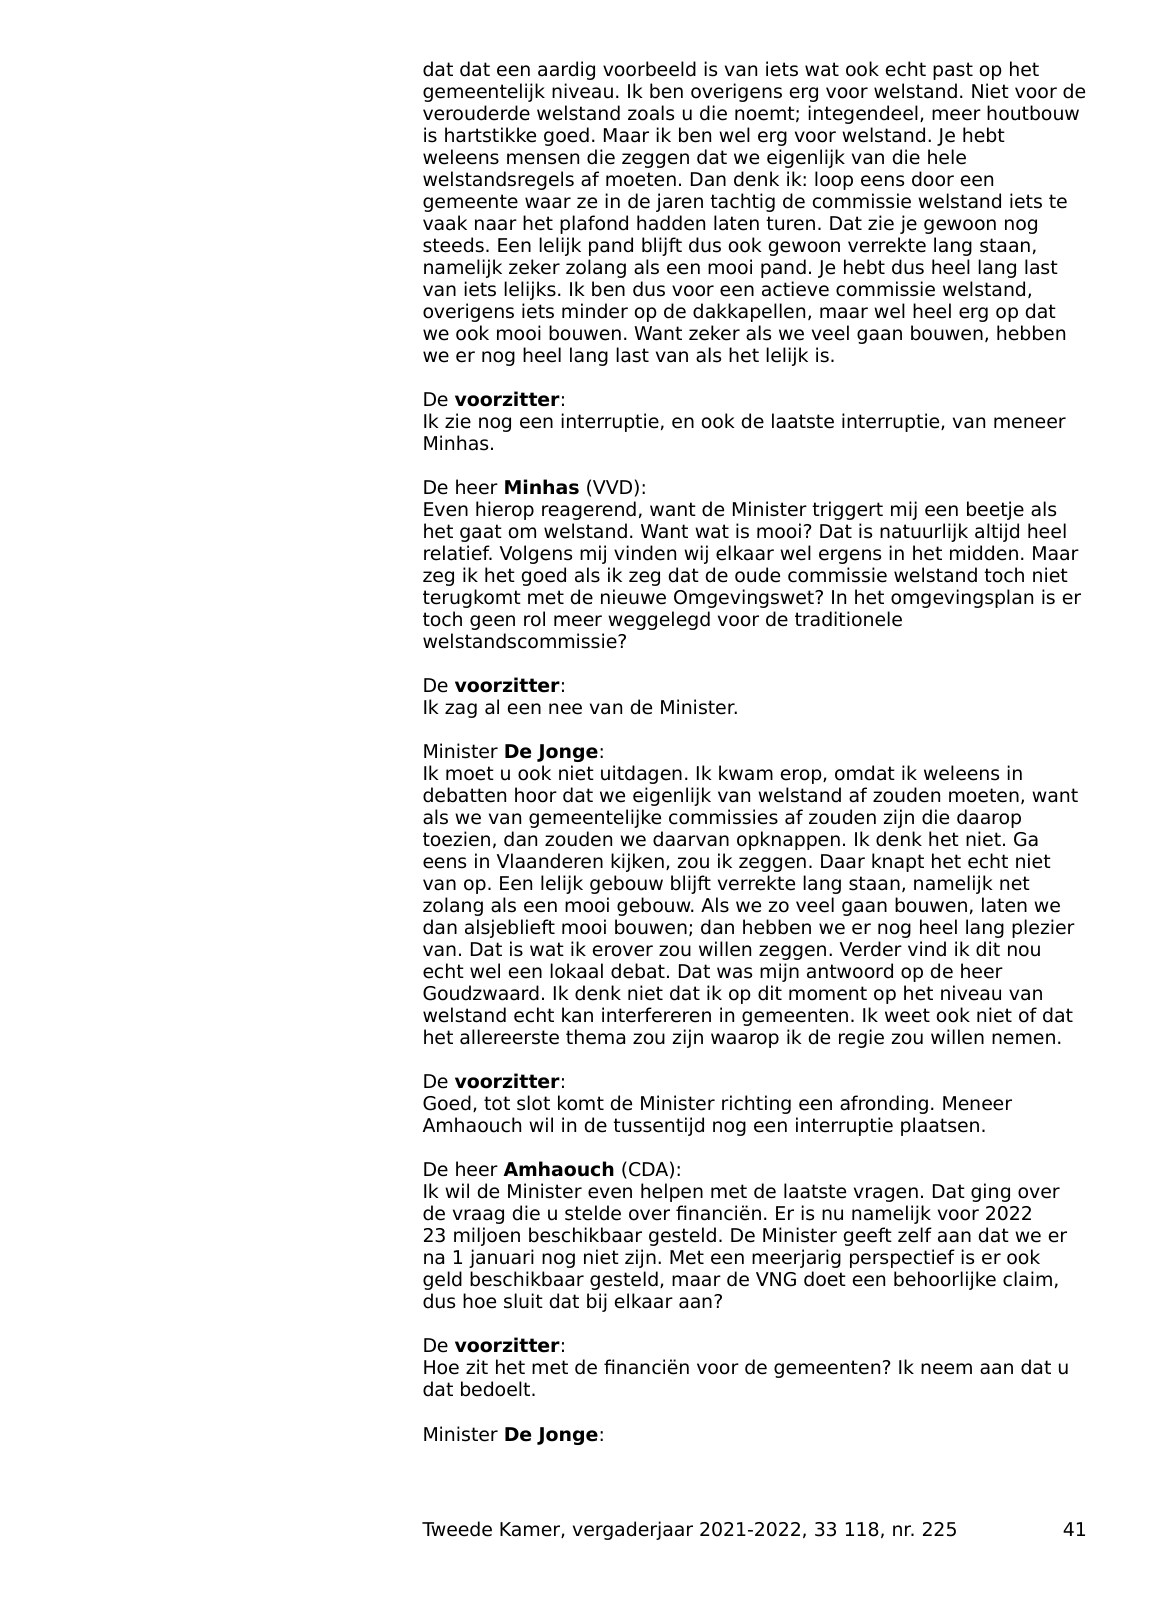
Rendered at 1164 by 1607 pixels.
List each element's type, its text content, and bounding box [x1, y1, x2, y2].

text De heer Amhaouch (CDA): [422, 1159, 1087, 1181]
text Minister De Jonge: [422, 741, 1087, 763]
text dat dat een aardig voorbeeld is van iets wat ook echt past op het gemeentelijk niveau. Ik ben overigens erg voor welstand. Niet voor de verouderde welstand zoals u die noemt; integendeel, meer houtbouw is hartstikke goed. Maar ik ben wel erg voor welstand. Je hebt weleens mensen die zeggen dat we eigenlijk van die hele welstandsregels af moeten. Dan denk ik: loop eens door een gemeente waar ze in de jaren tachtig de commissie welstand iets te vaak naar het plafond hadden laten turen. Dat zie je gewoon nog steeds. Een lelijk pand blijft dus ook gewoon verrekte lang staan, namelijk zeker zolang als een mooi pand. Je hebt dus heel lang last van iets lelijks. Ik ben dus voor een actieve commissie welstand, overigens iets minder op de dakkapellen, maar wel heel erg op dat we ook mooi bouwen. Want zeker als we veel gaan bouwen, hebben we er nog heel lang last van als het lelijk is. [422, 59, 1087, 367]
text Hoe zit het met de financiën voor de gemeenten? Ik neem aan dat u dat bedoelt. [422, 1357, 1087, 1401]
text Ik zag al een nee van de Minister. [422, 697, 1087, 719]
text De voorzitter: [422, 389, 1087, 411]
text De voorzitter: [422, 1071, 1087, 1093]
text Minister De Jonge: [422, 1423, 1087, 1445]
text De heer Minhas (VVD): [422, 477, 1087, 499]
text Ik wil de Minister even helpen met de laatste vragen. Dat ging over de vraag die u stelde over financiën. Er is nu namelijk voor 2022 23 miljoen beschikbaar gesteld. De Minister geeft zelf aan dat we er na 1 januari nog niet zijn. Met een meerjarig perspectief is er ook geld beschikbaar gesteld, maar de VNG doet een behoorlijke claim, dus hoe sluit dat bij elkaar aan? [422, 1181, 1087, 1313]
text De voorzitter: [422, 675, 1087, 697]
text Goed, tot slot komt de Minister richting een afronding. Meneer Amhaouch wil in de tussentijd nog een interruptie plaatsen. [422, 1093, 1087, 1137]
text Even hierop reagerend, want de Minister triggert mij een beetje als het gaat om welstand. Want wat is mooi? Dat is natuurlijk altijd heel relatief. Volgens mij vinden wij elkaar wel ergens in het midden. Maar zeg ik het goed als ik zeg dat de oude commissie welstand toch niet terugkomt met de nieuwe Omgevingswet? In het omgevingsplan is er toch geen rol meer weggelegd voor de traditionele welstandscommissie? [422, 499, 1087, 653]
text Ik zie nog een interruptie, en ook de laatste interruptie, van meneer Minhas. [422, 411, 1087, 455]
text Ik moet u ook niet uitdagen. Ik kwam erop, omdat ik weleens in debatten hoor dat we eigenlijk van welstand af zouden moeten, want als we van gemeentelijke commissies af zouden zijn die daarop toezien, dan zouden we daarvan opknappen. Ik denk het niet. Ga eens in Vlaanderen kijken, zou ik zeggen. Daar knapt het echt niet van op. Een lelijk gebouw blijft verrekte lang staan, namelijk net zolang als een mooi gebouw. Als we zo veel gaan bouwen, laten we dan alsjeblieft mooi bouwen; dan hebben we er nog heel lang plezier van. Dat is wat ik erover zou willen zeggen. Verder vind ik dit nou echt wel een lokaal debat. Dat was mijn antwoord op de heer Goudzwaard. Ik denk niet dat ik op dit moment op het niveau van welstand echt kan interfereren in gemeenten. Ik weet ook niet of dat het allereerste thema zou zijn waarop ik de regie zou willen nemen. [422, 763, 1087, 1049]
text De voorzitter: [422, 1335, 1087, 1357]
